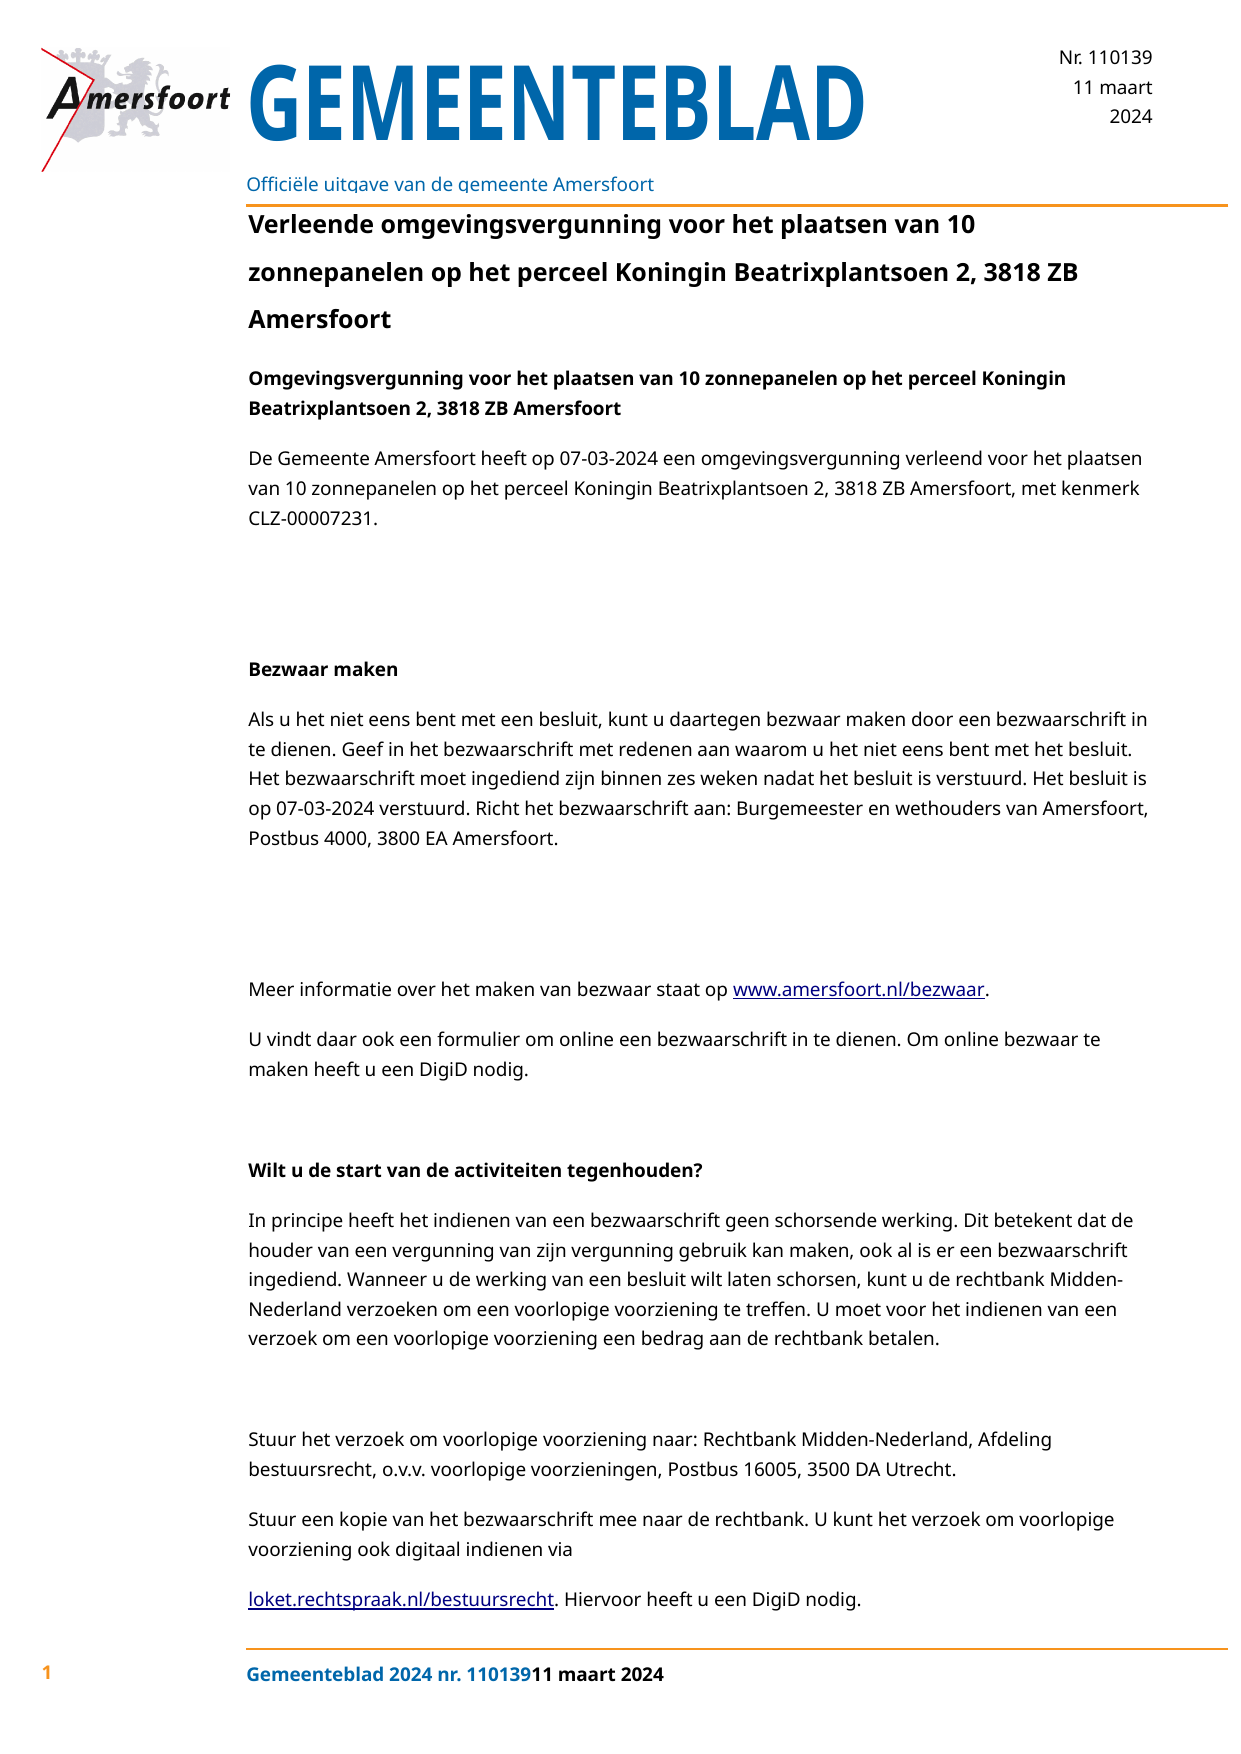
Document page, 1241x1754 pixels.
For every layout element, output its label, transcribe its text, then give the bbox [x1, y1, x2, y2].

text In principe heeft het indienen van een bezwaarschrift geen schorsende werking. Dit betekent dat de houder van een vergunning van zijn vergunning gebruik kan maken, ook al is er een bezwaarschrift ingediend. Wanneer u de werking van een besluit wilt laten schorsen, kunt u de rechtbank Midden-Nederland verzoeken om een voorlopige voorziening te treffen. U moet voor het indienen van een verzoek om een voorlopige voorziening een bedrag aan de rechtbank betalen. [248, 1207, 1152, 1351]
text Meer informatie over het maken van bezwaar staat op www.amersfoort.nl/bezwaar. [248, 976, 1152, 1002]
text De Gemeente Amersfoort heeft op 07-03-2024 een omgevingsvergunning verleend voor het plaatsen van 10 zonnepanelen op het perceel Koningin Beatrixplantsoen 2, 3818 ZB Amersfoort, met kenmerk CLZ-00007231. [248, 446, 1152, 530]
text Als u het niet eens bent met een besluit, kunt u daartegen bezwaar maken door een bezwaarschrift in te dienen. Geef in het bezwaarschrift met redenen aan waarom u het niet eens bent met het besluit. Het bezwaarschrift moet ingediend zijn binnen zes weken nadat het besluit is verstuurd. Het besluit is op 07-03-2024 verstuurd. Richt het bezwaarschrift aan: Burgemeester en wethouders van Amersfoort, Postbus 4000, 3800 EA Amersfoort. [248, 706, 1152, 850]
picture [41, 47, 231, 172]
text U vindt daar ook een formulier om online een bezwaarschrift in te dienen. Om online bezwaar te maken heeft u een DigiD nodig. [248, 1026, 1152, 1082]
text Bezwaar maken [248, 656, 1152, 682]
text Stuur het verzoek om voorlopige voorziening naar: Rechtbank Midden-Nederland, Afdeling bestuursrecht, o.v.v. voorlopige voorzieningen, Postbus 16005, 3500 DA Utrecht. [248, 1426, 1152, 1482]
text loket.rechtspraak.nl/bestuursrecht. Hiervoor heeft u een DigiD nodig. [248, 1586, 1152, 1612]
text Verleende omgevingsvergunning voor het plaatsen van 10 zonnepanelen op het perceel Koningin Beatrixplantsoen 2, 3818 ZB Amersfoort [248, 207, 1152, 336]
text Wilt u de start van de activiteiten tegenhouden? [248, 1157, 1152, 1182]
text Stuur een kopie van het bezwaarschrift mee naar de rechtbank. U kunt het verzoek om voorlopige voorziening ook digitaal indienen via [248, 1506, 1152, 1562]
text Omgevingsvergunning voor het plaatsen van 10 zonnepanelen op het perceel Koningin Beatrixplantsoen 2, 3818 ZB Amersfoort [248, 366, 1152, 421]
